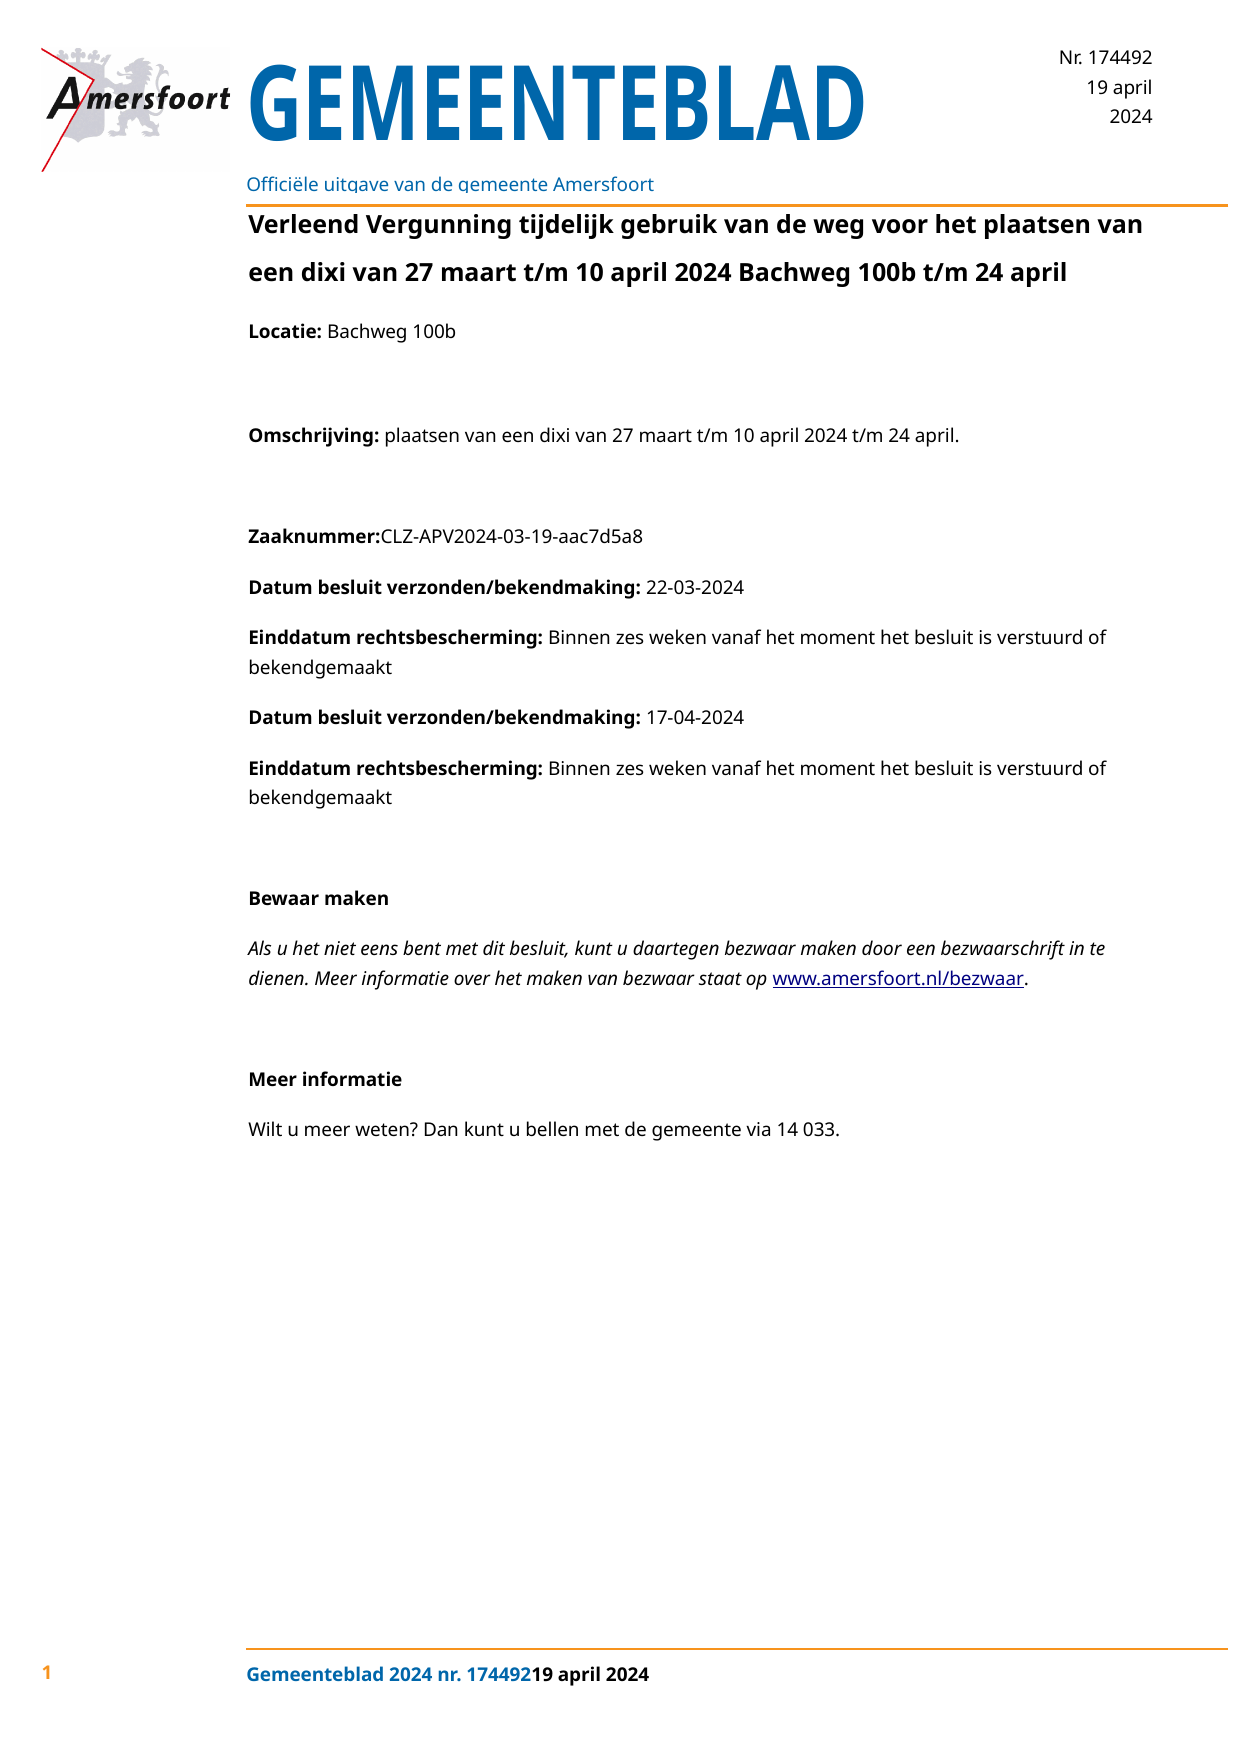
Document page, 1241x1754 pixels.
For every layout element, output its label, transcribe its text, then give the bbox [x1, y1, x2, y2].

text Meer informatie [248, 1066, 1152, 1092]
text Als u het niet eens bent met dit besluit, kunt u daartegen bezwaar maken door een bezwaarschrift in te dienen. Meer informatie over het maken van bezwaar staat op www.amersfoort.nl/bezwaar. [248, 936, 1152, 991]
text Verleend Vergunning tijdelijk gebruik van de weg voor het plaatsen van een dixi van 27 maart t/m 10 april 2024 Bachweg 100b t/m 24 april [248, 207, 1152, 288]
text Einddatum rechtsbescherming: Binnen zes weken vanaf het moment het besluit is verstuurd of bekendgemaakt [248, 624, 1152, 680]
text Zaaknummer:CLZ-APV2024-03-19-aac7d5a8 [248, 523, 1152, 549]
picture [41, 47, 231, 172]
text ﻿Omschrijving: plaatsen van een dixi van 27 maart t/m 10 april 2024 t/m 24 april. [248, 419, 1152, 448]
text Datum besluit verzonden/bekendmaking: 17-04-2024 [248, 704, 1152, 730]
text Locatie: Bachweg 100b [248, 318, 1152, 344]
text Datum besluit verzonden/bekendmaking: 22-03-2024 [248, 574, 1152, 600]
text Wilt u meer weten? Dan kunt u bellen met de gemeente via 14 033. [248, 1116, 1152, 1142]
text Bewaar maken [248, 885, 1152, 911]
text Einddatum rechtsbescherming: Binnen zes weken vanaf het moment het besluit is verstuurd of bekendgemaakt [248, 755, 1152, 810]
